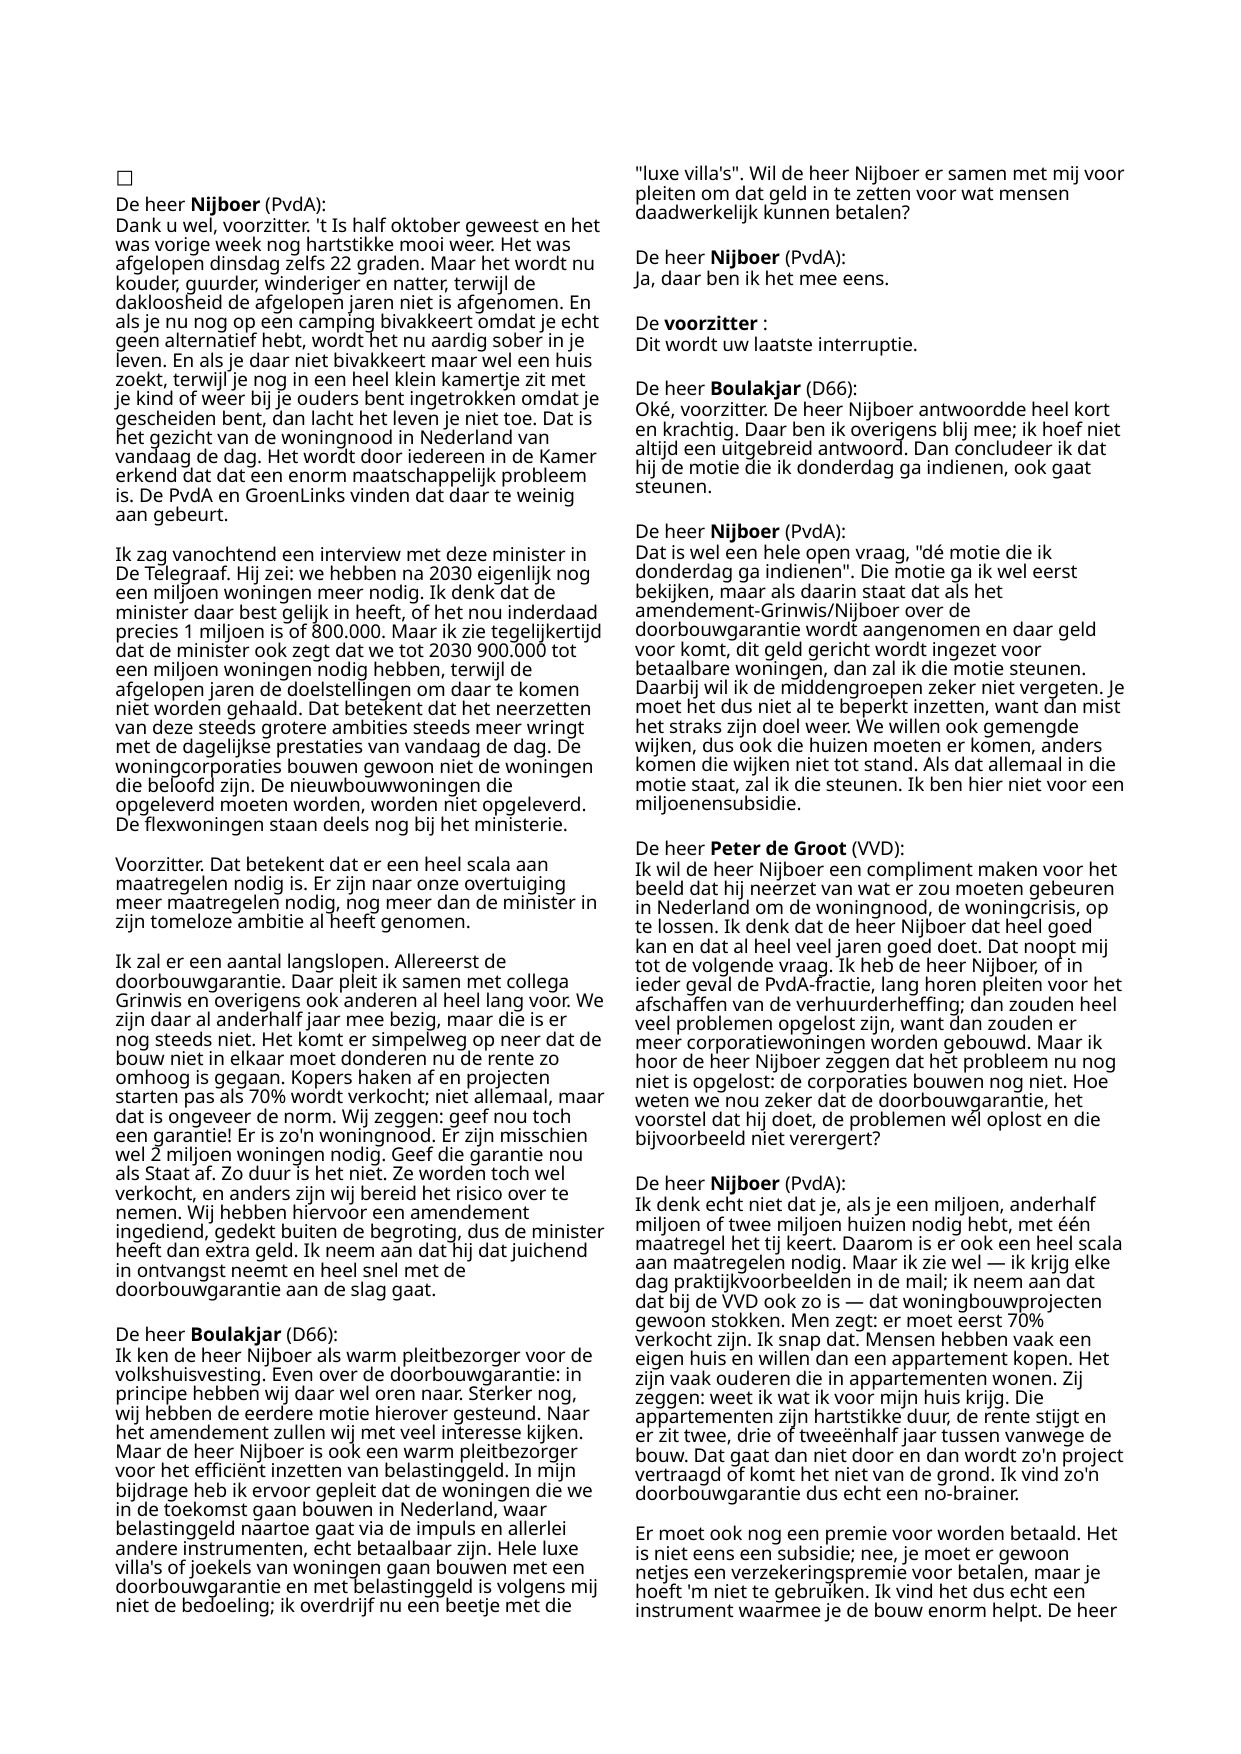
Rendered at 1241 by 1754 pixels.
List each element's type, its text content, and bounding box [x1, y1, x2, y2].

text Ik zal er een aantal langslopen. Allereerst de doorbouwgarantie. Daar pleit ik samen met collega Grinwis en overigens ook anderen al heel lang voor. We zijn daar al anderhalf jaar mee bezig, maar die is er nog steeds niet. Het komt er simpelweg op neer dat de bouw niet in elkaar moet donderen nu de rente zo omhoog is gegaan. Kopers haken af en projecten starten pas als 70% wordt verkocht; niet allemaal, maar dat is ongeveer de norm. Wij zeggen: geef nou toch een garantie! Er is zo'n woningnood. Er zijn misschien wel 2 miljoen woningen nodig. Geef die garantie nou als Staat af. Zo duur is het niet. Ze worden toch wel verkocht, en anders zijn wij bereid het risico over te nemen. Wij hebben hiervoor een amendement ingediend, gedekt buiten de begroting, dus de minister heeft dan extra geld. Ik neem aan dat hij dat juichend in ontvangst neemt en heel snel met de doorbouwgarantie aan de slag gaat. [115, 953, 605, 1300]
text De heer Peter de Groot (VVD): [635, 835, 1125, 861]
text Ik zag vanochtend een interview met deze minister in De Telegraaf. Hij zei: we hebben na 2030 eigenlijk nog een miljoen woningen meer nodig. Ik denk dat de minister daar best gelijk in heeft, of het nou inderdaad precies 1 miljoen is of 800.000. Maar ik zie tegelijkertijd dat de minister ook zegt dat we tot 2030 900.000 tot een miljoen woningen nodig hebben, terwijl de afgelopen jaren de doelstellingen om daar te komen niet worden gehaald. Dat betekent dat het neerzetten van deze steeds grotere ambities steeds meer wringt met de dagelijkse prestaties van vandaag de dag. De woningcorporaties bouwen gewoon niet de woningen die beloofd zijn. De nieuwbouwwoningen die opgeleverd moeten worden, worden niet opgeleverd. De flexwoningen staan deels nog bij het ministerie. [115, 546, 605, 835]
text De heer Nijboer (PvdA): [635, 1171, 1125, 1196]
text De heer Nijboer (PvdA): [115, 191, 605, 217]
text Dat is wel een hele open vraag, "dé motie die ik donderdag ga indienen". Die motie ga ik wel eerst bekijken, maar als daarin staat dat als het amendement-Grinwis/Nijboer over de doorbouwgarantie wordt aangenomen en daar geld voor komt, dit geld gericht wordt ingezet voor betaalbare woningen, dan zal ik die motie steunen. Daarbij wil ik de middengroepen zeker niet vergeten. Je moet het dus niet al te beperkt inzetten, want dan mist het straks zijn doel weer. We willen ook gemengde wijken, dus ook die huizen moeten er komen, anders komen die wijken niet tot stand. Als dat allemaal in die motie staat, zal ik die steunen. Ik ben hier niet voor een miljoenensubsidie. [635, 544, 1125, 814]
text Ik wil de heer Nijboer een compliment maken voor het beeld dat hij neerzet van wat er zou moeten gebeuren in Nederland om de woningnood, de woningcrisis, op te lossen. Ik denk dat de heer Nijboer dat heel goed kan en dat al heel veel jaren goed doet. Dat noopt mij tot de volgende vraag. Ik heb de heer Nijboer, of in ieder geval de PvdA-fractie, lang horen pleiten voor het afschaffen van de verhuurderheffing; dan zouden heel veel problemen opgelost zijn, want dan zouden er meer corporatiewoningen worden gebouwd. Maar ik hoor de heer Nijboer zeggen dat het probleem nu nog niet is opgelost: de corporaties bouwen nog niet. Hoe weten we nou zeker dat de doorbouwgarantie, het voorstel dat hij doet, de problemen wél oplost en die bijvoorbeeld niet verergert? [635, 861, 1125, 1150]
text ⬜ [115, 165, 605, 191]
text Dank u wel, voorzitter. 't Is half oktober geweest en het was vorige week nog hartstikke mooi weer. Het was afgelopen dinsdag zelfs 22 graden. Maar het wordt nu kouder, guurder, winderiger en natter, terwijl de dakloosheid de afgelopen jaren niet is afgenomen. En als je nu nog op een camping bivakkeert omdat je echt geen alternatief hebt, wordt het nu aardig sober in je leven. En als je daar niet bivakkeert maar wel een huis zoekt, terwijl je nog in een heel klein kamertje zit met je kind of weer bij je ouders bent ingetrokken omdat je gescheiden bent, dan lacht het leven je niet toe. Dat is het gezicht van de woningnood in Nederland van vandaag de dag. Het wordt door iedereen in de Kamer erkend dat dat een enorm maatschappelijk probleem is. De PvdA en GroenLinks vinden dat daar te weinig aan gebeurt. [115, 217, 605, 525]
text De heer Nijboer (PvdA): [635, 244, 1125, 270]
text "luxe villa's". Wil de heer Nijboer er samen met mij voor pleiten om dat geld in te zetten voor wat mensen daadwerkelijk kunnen betalen? [635, 165, 1125, 223]
text Ik denk echt niet dat je, als je een miljoen, anderhalf miljoen of twee miljoen huizen nodig hebt, met één maatregel het tij keert. Daarom is er ook een heel scala aan maatregelen nodig. Maar ik zie wel — ik krijg elke dag praktijkvoorbeelden in de mail; ik neem aan dat dat bij de VVD ook zo is — dat woningbouwprojecten gewoon stokken. Men zegt: er moet eerst 70% verkocht zijn. Ik snap dat. Mensen hebben vaak een eigen huis en willen dan een appartement kopen. Het zijn vaak ouderen die in appartementen wonen. Zij zeggen: weet ik wat ik voor mijn huis krijg. Die appartementen zijn hartstikke duur, de rente stijgt en er zit twee, drie of tweeënhalf jaar tussen vanwege de bouw. Dat gaat dan niet door en dan wordt zo'n project vertraagd of komt het niet van de grond. Ik vind zo'n doorbouwgarantie dus echt een no-brainer. [635, 1196, 1125, 1504]
text Oké, voorzitter. De heer Nijboer antwoordde heel kort en krachtig. Daar ben ik overigens blij mee; ik hoef niet altijd een uitgebreid antwoord. Dan concludeer ik dat hij de motie die ik donderdag ga indienen, ook gaat steunen. [635, 401, 1125, 498]
text De heer Boulakjar (D66): [115, 1321, 605, 1347]
text De voorzitter : [635, 310, 1125, 336]
text Voorzitter. Dat betekent dat er een heel scala aan maatregelen nodig is. Er zijn naar onze overtuiging meer maatregelen nodig, nog meer dan de minister in zijn tomeloze ambitie al heeft genomen. [115, 856, 605, 933]
text De heer Nijboer (PvdA): [635, 518, 1125, 544]
text Ja, daar ben ik het mee eens. [635, 270, 1125, 289]
text De heer Boulakjar (D66): [635, 376, 1125, 401]
text Dit wordt uw laatste interruptie. [635, 336, 1125, 355]
text Ik ken de heer Nijboer als warm pleitbezorger voor de volkshuisvesting. Even over de doorbouwgarantie: in principe hebben wij daar wel oren naar. Sterker nog, wij hebben de eerdere motie hierover gesteund. Naar het amendement zullen wij met veel interesse kijken. Maar de heer Nijboer is ook een warm pleitbezorger voor het efficiënt inzetten van belastinggeld. In mijn bijdrage heb ik ervoor gepleit dat de woningen die we in de toekomst gaan bouwen in Nederland, waar belastinggeld naartoe gaat via de impuls en allerlei andere instrumenten, echt betaalbaar zijn. Hele luxe villa's of joekels van woningen gaan bouwen met een doorbouwgarantie en met belastinggeld is volgens mij niet de bedoeling; ik overdrijf nu een beetje met die [115, 1347, 605, 1617]
text Er moet ook nog een premie voor worden betaald. Het is niet eens een subsidie; nee, je moet er gewoon netjes een verzekeringspremie voor betalen, maar je hoeft 'm niet te gebruiken. Ik vind het dus echt een instrument waarmee je de bouw enorm helpt. De heer [635, 1525, 1125, 1622]
